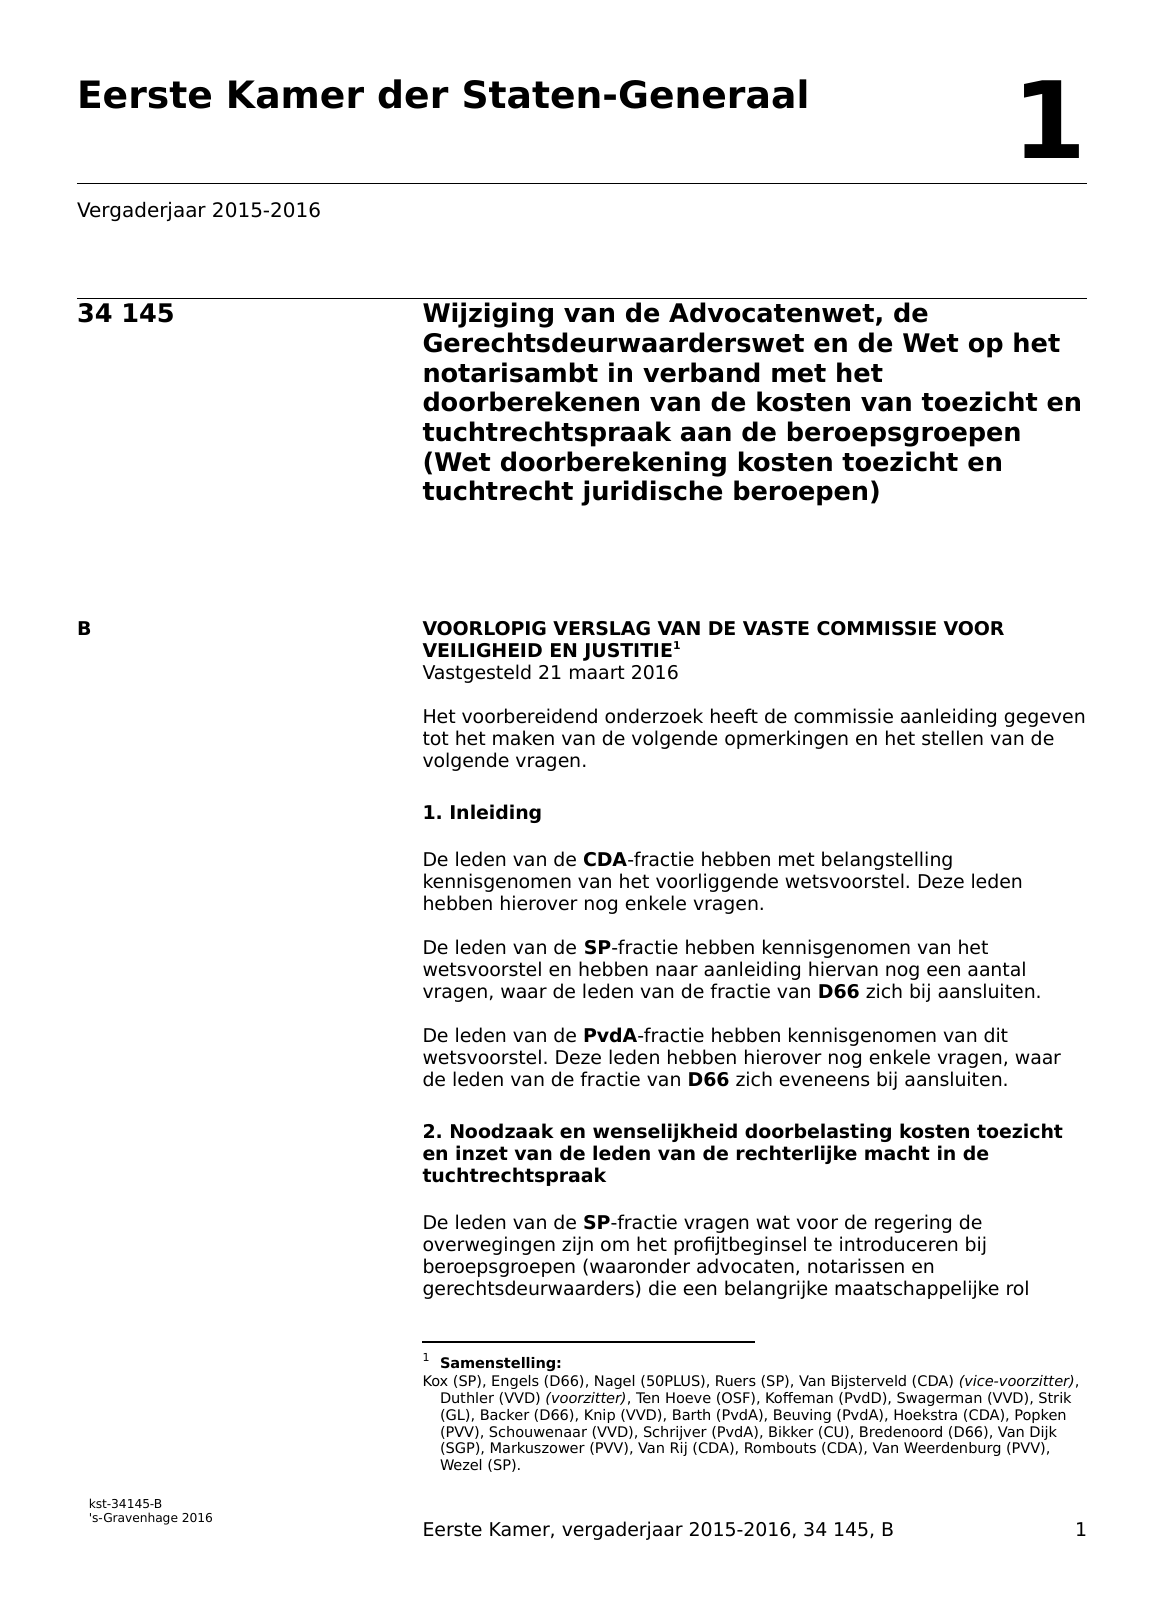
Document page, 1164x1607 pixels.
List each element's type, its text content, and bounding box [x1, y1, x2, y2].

table_cell Vergaderjaar 2015-2016 [77, 184, 1087, 298]
text Vastgesteld 21 maart 2016 [422, 662, 1087, 684]
text De leden van de PvdA-fractie hebben kennisgenomen van dit wetsvoorstel. Deze leden hebben hierover nog enkele vragen, waar de leden van de fractie van D66 zich eveneens bij aansluiten. [422, 1025, 1087, 1091]
subtitle 34 145 Wijziging van de Advocatenwet, de Gerechtsdeurwaarderswet en de Wet op het notarisambt in verband met het doorberekenen van de kosten van toezicht en tuchtrechtspraak aan de beroepsgroepen (Wet doorberekening kosten toezicht en tuchtrecht juridische beroepen) [77, 299, 1087, 507]
text Kox (SP), Engels (D66), Nagel (50PLUS), Ruers (SP), Van Bijsterveld (CDA) (vice-voorzitter), Duthler (VVD) (voorzitter), Ten Hoeve (OSF), Koffeman (PvdD), Swagerman (VVD), Strik (GL), Backer (D66), Knip (VVD), Barth (PvdA), Beuving (PvdA), Hoekstra (CDA), Popken (PVV), Schouwenaar (VVD), Schrijver (PvdA), Bikker (CU), Bredenoord (D66), Van Dijk (SGP), Markuszower (PVV), Van Rij (CDA), Rombouts (CDA), Van Weerdenburg (PVV), Wezel (SP). [422, 1373, 1087, 1474]
table_header 1 [886, 59, 1087, 183]
table_header Eerste Kamer der Staten-Generaal [77, 59, 886, 183]
subtitle 2. Noodzaak en wenselijkheid doorbelasting kosten toezicht en inzet van de leden van de rechterlijke macht in de tuchtrechtspraak [422, 1121, 1087, 1187]
text De leden van de SP-fractie vragen wat voor de regering de overwegingen zijn om het profijtbeginsel te introduceren bij beroepsgroepen (waaronder advocaten, notarissen en gerechtsdeurwaarders) die een belangrijke maatschappelijke rol [422, 1212, 1087, 1300]
text Het voorbereidend onderzoek heeft de commissie aanleiding gegeven tot het maken van de volgende opmerkingen en het stellen van de volgende vragen. [422, 706, 1087, 772]
text 's-Gravenhage 2016 [88, 1511, 323, 1525]
subtitle 1. Inleiding [422, 802, 1087, 824]
subtitle B VOORLOPIG VERSLAG VAN DE VASTE COMMISSIE VOOR VEILIGHEID EN JUSTITIE [77, 618, 1087, 662]
text De leden van de SP-fractie hebben kennisgenomen van het wetsvoorstel en hebben naar aanleiding hiervan nog een aantal vragen, waar de leden van de fractie van D66 zich bij aansluiten. [422, 937, 1087, 1003]
text De leden van de CDA-fractie hebben met belangstelling kennisgenomen van het voorliggende wetsvoorstel. Deze leden hebben hierover nog enkele vragen. [422, 849, 1087, 915]
text kst-34145-B [88, 1497, 323, 1511]
text Samenstelling: [422, 1351, 1087, 1373]
